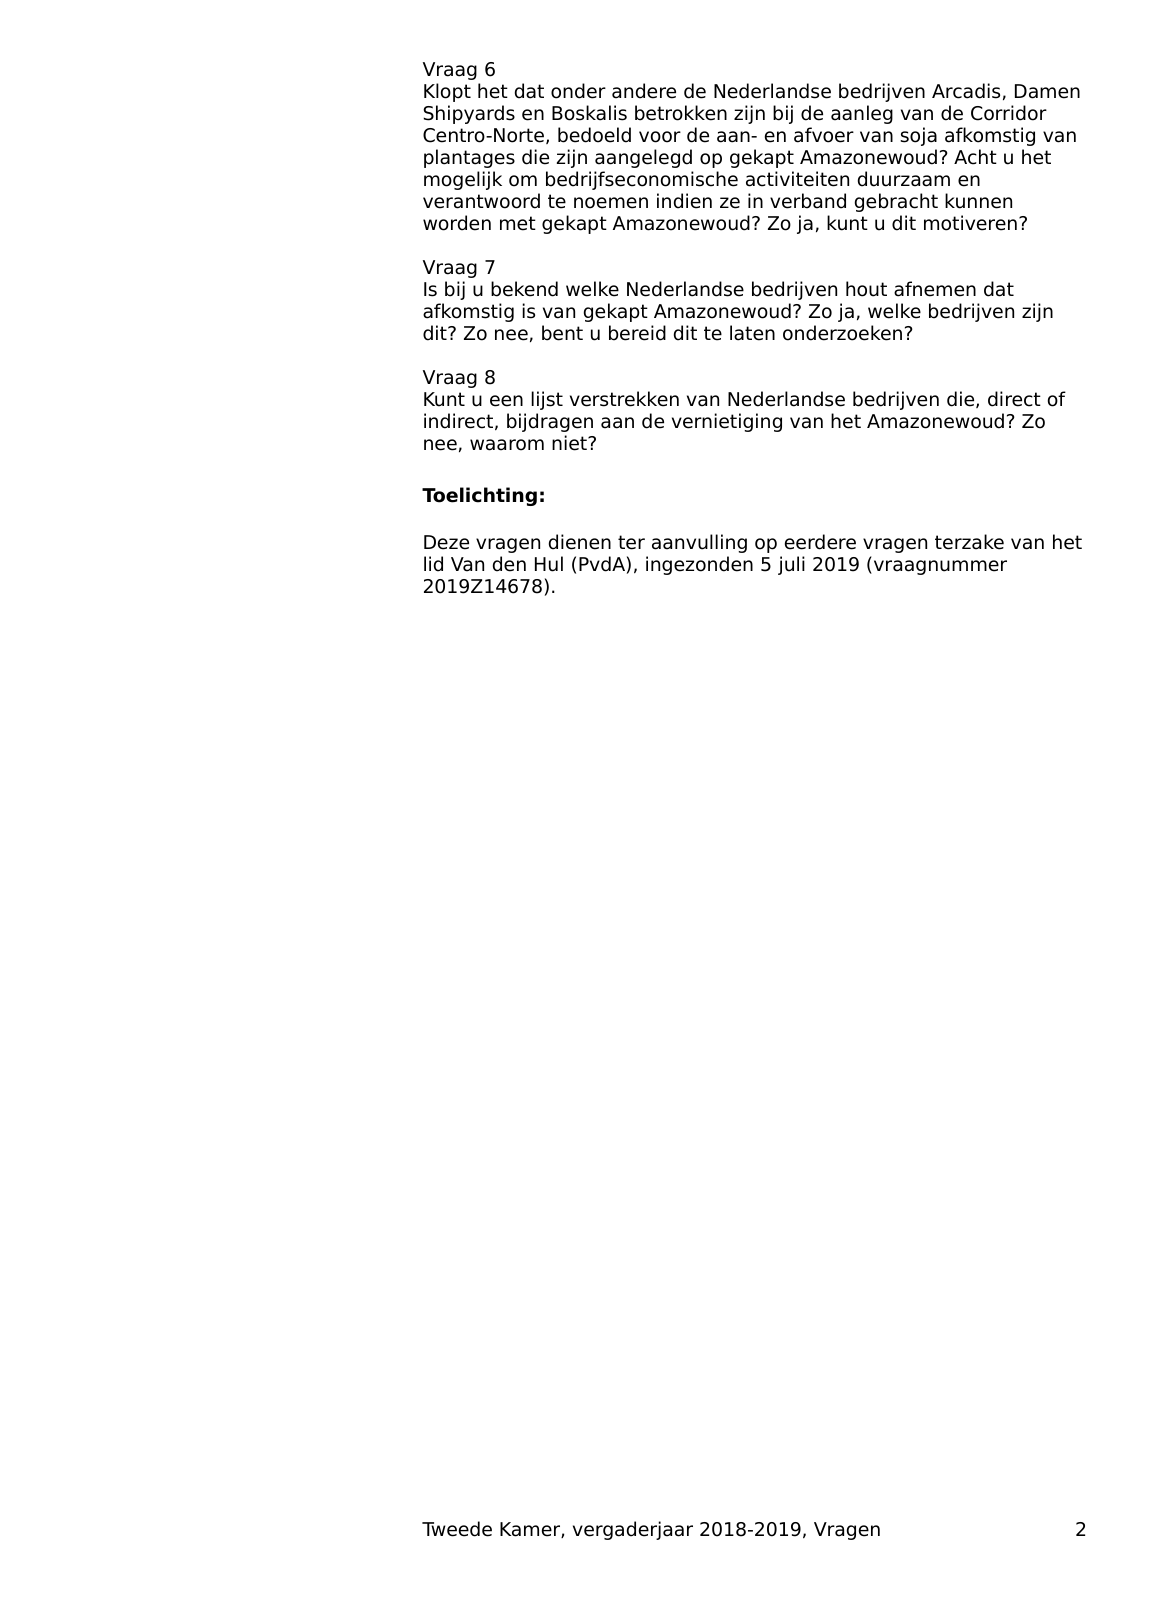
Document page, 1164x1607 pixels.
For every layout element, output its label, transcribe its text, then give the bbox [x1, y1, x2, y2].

text Is bij u bekend welke Nederlandse bedrijven hout afnemen dat afkomstig is van gekapt Amazonewoud? Zo ja, welke bedrijven zijn dit? Zo nee, bent u bereid dit te laten onderzoeken? [422, 279, 1087, 345]
text Klopt het dat onder andere de Nederlandse bedrijven Arcadis, Damen Shipyards en Boskalis betrokken zijn bij de aanleg van de Corridor Centro-Norte, bedoeld voor de aan- en afvoer van soja afkomstig van plantages die zijn aangelegd op gekapt Amazonewoud? Acht u het mogelijk om bedrijfseconomische activiteiten duurzaam en verantwoord te noemen indien ze in verband gebracht kunnen worden met gekapt Amazonewoud? Zo ja, kunt u dit motiveren? [422, 81, 1087, 235]
text Vraag 7 [422, 257, 1087, 279]
text Kunt u een lijst verstrekken van Nederlandse bedrijven die, direct of indirect, bijdragen aan de vernietiging van het Amazonewoud? Zo nee, waarom niet? [422, 389, 1087, 455]
text Vraag 8 [422, 367, 1087, 389]
text Vraag 6 [422, 59, 1087, 81]
text Deze vragen dienen ter aanvulling op eerdere vragen terzake van het lid Van den Hul (PvdA), ingezonden 5 juli 2019 (vraagnummer 2019Z14678). [422, 532, 1087, 598]
subtitle Toelichting: [422, 485, 1087, 507]
